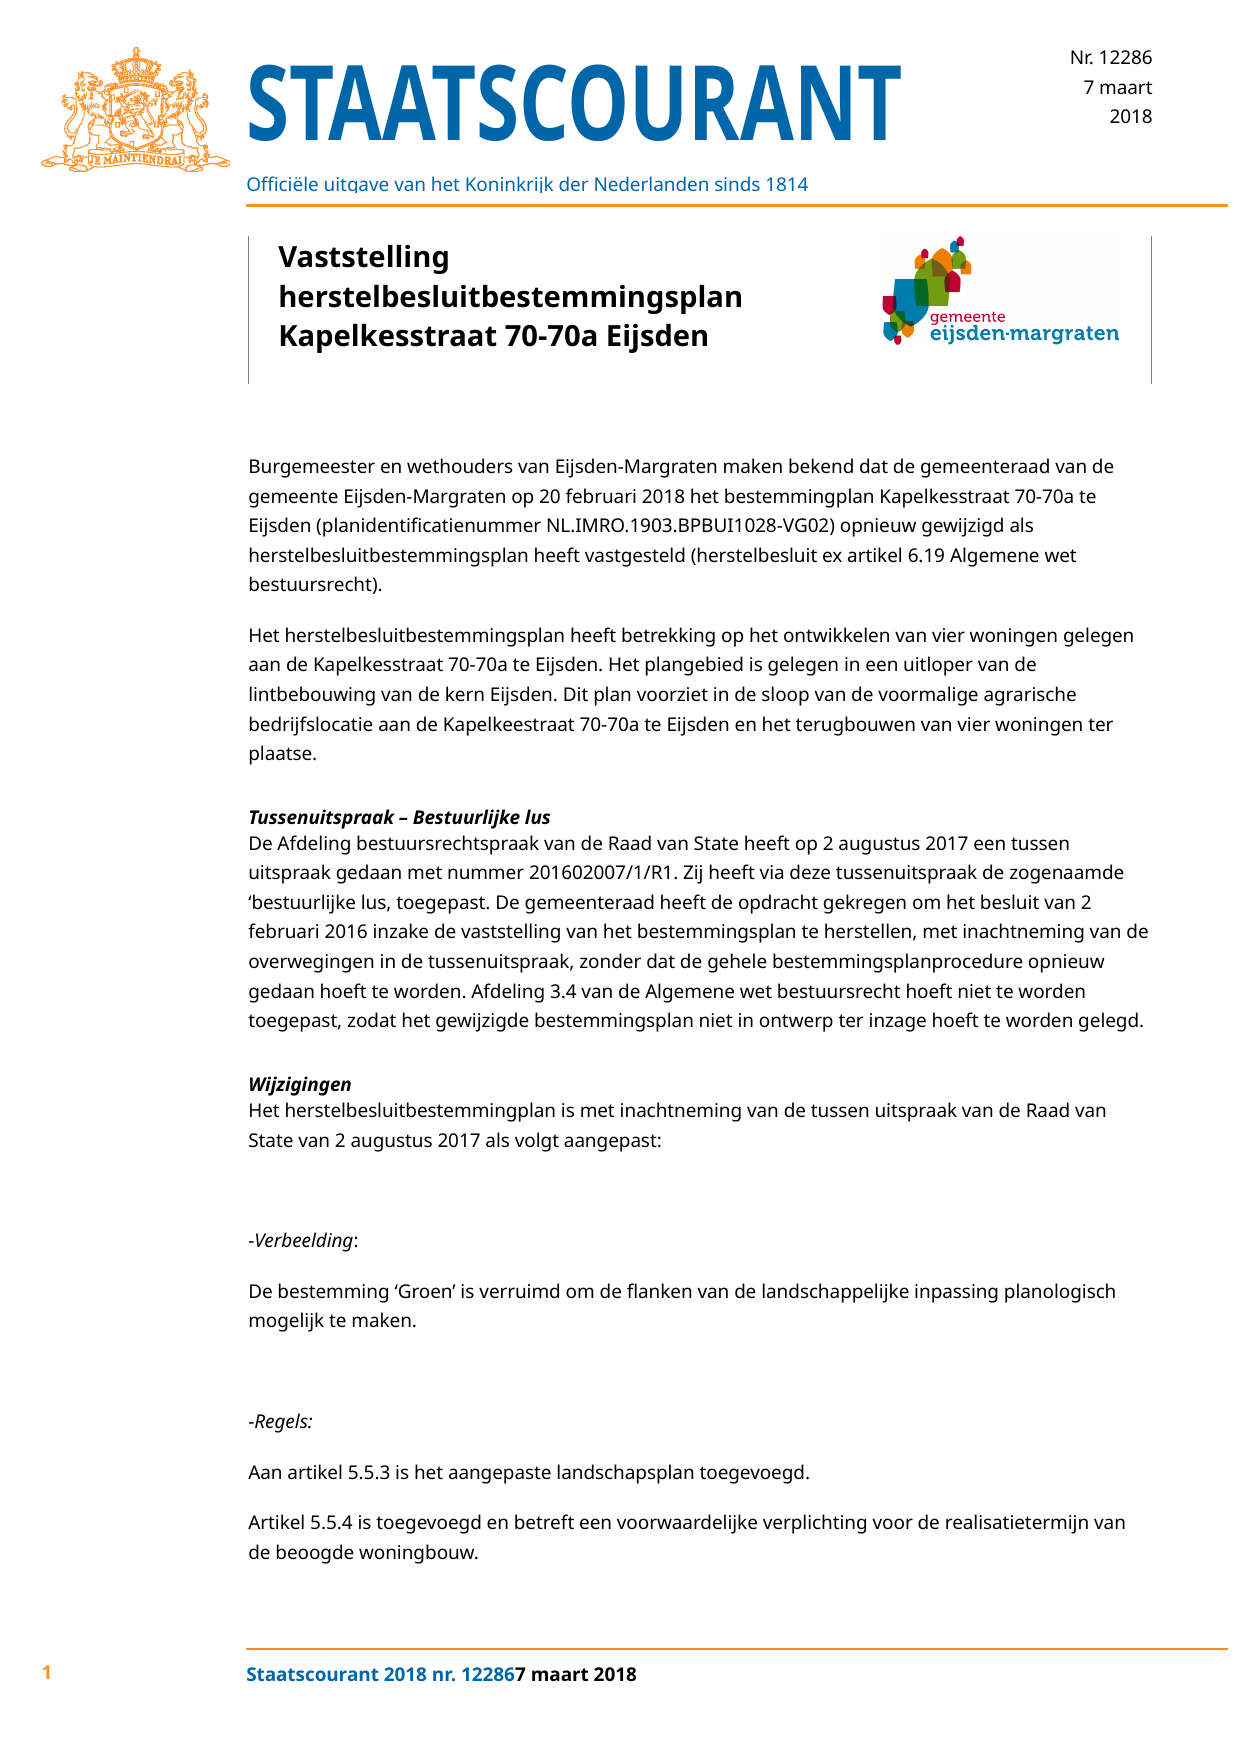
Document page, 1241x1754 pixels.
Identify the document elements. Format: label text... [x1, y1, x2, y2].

text Burgemeester en wethouders van Eijsden-Margraten maken bekend dat de gemeenteraad van de gemeente Eijsden-Margraten op 20 februari 2018 het bestemmingplan Kapelkesstraat 70-70a te Eijsden (planidentificatienummer NL.IMRO.1903.BPBUI1028-VG02) opnieuw gewijzigd als herstelbesluitbestemmingsplan heeft vastgesteld (herstelbesluit ex artikel 6.19 Algemene wet bestuursrecht). [248, 453, 1152, 597]
text Artikel 5.5.4 is toegevoegd en betreft een voorwaardelijke verplichting voor de realisatietermijn van de beoogde woningbouw. [248, 1509, 1152, 1564]
text Het herstelbesluitbestemmingplan is met inachtneming van de tussen uitspraak van de Raad van State van 2 augustus 2017 als volgt aangepast: [248, 1097, 1152, 1152]
text De bestemming ‘Groen’ is verruimd om de flanken van de landschappelijke inpassing planologisch mogelijk te maken. [248, 1278, 1152, 1333]
text Tussenuitspraak – Bestuurlijke lus [248, 804, 1152, 830]
text -Verbeelding: [248, 1228, 1152, 1253]
table_header [850, 236, 1151, 384]
text De Afdeling bestuursrechtspraak van de Raad van State heeft op 2 augustus 2017 een tussen uitspraak gedaan met nummer 201602007/1/R1. Zij heeft via deze tussenuitspraak de zogenaamde ‘bestuurlijke lus, toegepast. De gemeenteraad heeft de opdracht gekregen om het besluit van 2 februari 2016 inzake de vaststelling van het bestemmingsplan te herstellen, met inachtneming van de overwegingen in de tussenuitspraak, zonder dat de gehele bestemmingsplanprocedure opnieuw gedaan hoeft te worden. Afdeling 3.4 van de Algemene wet bestuursrecht hoeft niet te worden toegepast, zodat het gewijzigde bestemmingsplan niet in ontwerp ter inzage hoeft te worden gelegd. [248, 830, 1152, 1033]
picture [41, 47, 231, 172]
text Aan artikel 5.5.3 is het aangepaste landschapsplan toegevoegd. [248, 1459, 1152, 1484]
table_header Vaststelling herstelbesluitbestemmingsplan Kapelkesstraat 70-70a Eijsden [249, 236, 850, 384]
text -Regels: [248, 1408, 1152, 1434]
text Het herstelbesluitbestemmingsplan heeft betrekking op het ontwikkelen van vier woningen gelegen aan de Kapelkesstraat 70-70a te Eijsden. Het plangebied is gelegen in een uitloper van de lintbebouwing van de kern Eijsden. Dit plan voorziet in de sloop van de voormalige agrarische bedrijfslocatie aan de Kapelkeestraat 70-70a te Eijsden en het terugbouwen van vier woningen ter plaatse. [248, 622, 1152, 766]
picture [882, 236, 1119, 345]
text Wijzigingen [248, 1071, 1152, 1097]
